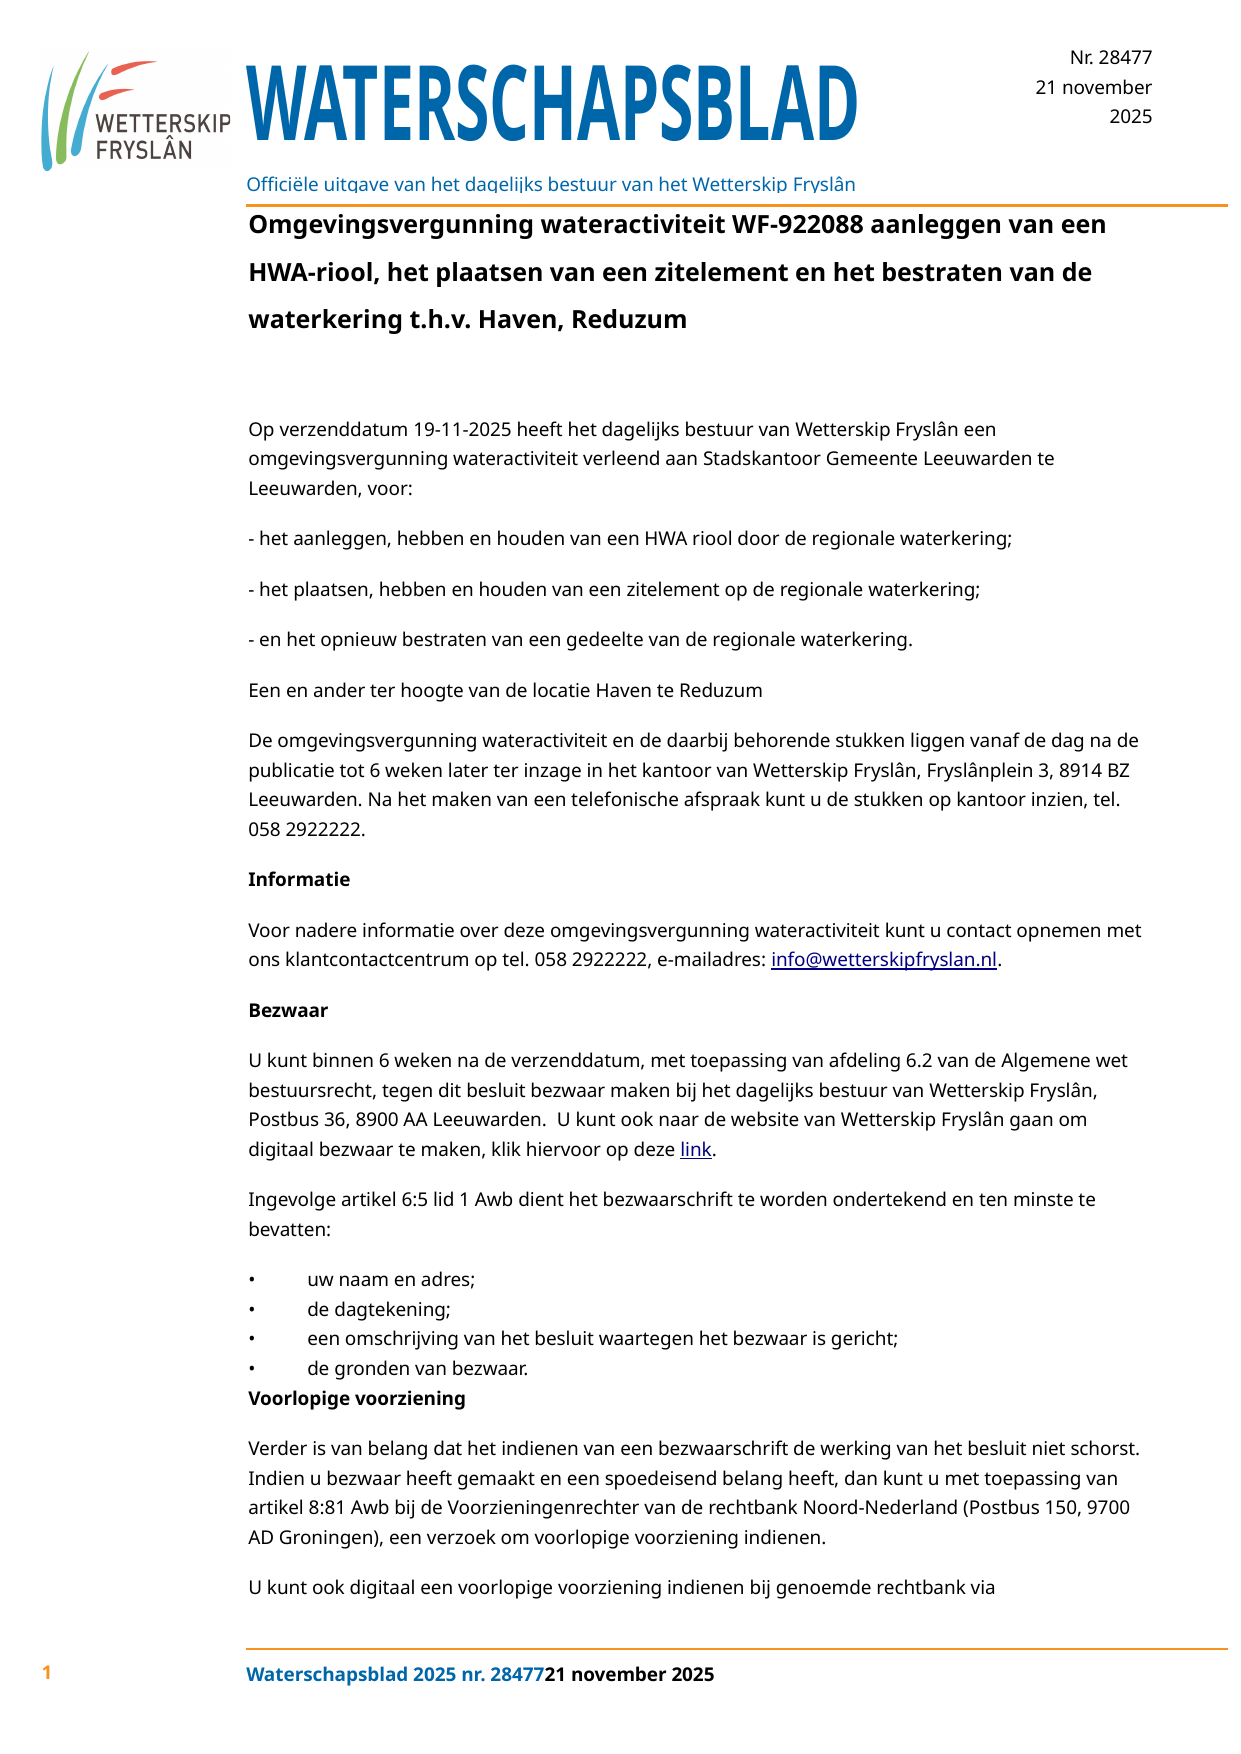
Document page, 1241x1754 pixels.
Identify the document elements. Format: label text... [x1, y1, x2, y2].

text Ingevolge artikel 6:5 lid 1 Awb dient het bezwaarschrift te worden ondertekend en ten minste te bevatten: [248, 1186, 1152, 1242]
list de gronden van bezwaar. [248, 1355, 1152, 1381]
list de dagtekening; [248, 1296, 1152, 1322]
text Een en ander ter hoogte van de locatie Haven te Reduzum [248, 677, 1152, 702]
text Omgevingsvergunning wateractiviteit WF-922088 aanleggen van een HWA-riool, het plaatsen van een zitelement en het bestraten van de waterkering t.h.v. Haven, Reduzum [248, 207, 1152, 336]
text Verder is van belang dat het indienen van een bezwaarschrift de werking van het besluit niet schorst. Indien u bezwaar heeft gemaakt en een spoedeisend belang heeft, dan kunt u met toepassing van artikel 8:81 Awb bij de Voorzieningenrechter van de rechtbank Noord-Nederland (Postbus 150, 9700 AD Groningen), een verzoek om voorlopige voorziening indienen. [248, 1435, 1152, 1549]
text Op verzenddatum 19-11-2025 heeft het dagelijks bestuur van Wetterskip Fryslân een omgevingsvergunning wateractiviteit verleend aan Stadskantoor Gemeente Leeuwarden te Leeuwarden, voor: [248, 416, 1152, 501]
text U kunt ook digitaal een voorlopige voorziening indienen bij genoemde rechtbank via [248, 1574, 1152, 1600]
text De omgevingsvergunning wateractiviteit en de daarbij behorende stukken liggen vanaf de dag na de publicatie tot 6 weken later ter inzage in het kantoor van Wetterskip Fryslân, Fryslânplein 3, 8914 BZ Leeuwarden. Na het maken van een telefonische afspraak kunt u de stukken op kantoor inzien, tel. 058 2922222. [248, 727, 1152, 842]
text - en het opnieuw bestraten van een gedeelte van de regionale waterkering. [248, 626, 1152, 652]
text Voor nadere informatie over deze omgevingsvergunning wateractiviteit kunt u contact opnemen met ons klantcontactcentrum op tel. 058 2922222, e-mailadres: info@wetterskipfryslan.nl. [248, 917, 1152, 972]
text - het aanleggen, hebben en houden van een HWA riool door de regionale waterkering; [248, 526, 1152, 551]
text Informatie [248, 866, 1152, 892]
text Voorlopige voorziening [248, 1385, 1152, 1410]
text - het plaatsen, hebben en houden van een zitelement op de regionale waterkering; [248, 576, 1152, 602]
text U kunt binnen 6 weken na de verzenddatum, met toepassing van afdeling 6.2 van de Algemene wet bestuursrecht, tegen dit besluit bezwaar maken bij het dagelijks bestuur van Wetterskip Fryslân, Postbus 36, 8900 AA Leeuwarden. U kunt ook naar de website van Wetterskip Fryslân gaan om digitaal bezwaar te maken, klik hiervoor op deze link. [248, 1047, 1152, 1162]
text Bezwaar [248, 997, 1152, 1022]
list een omschrijving van het besluit waartegen het bezwaar is gericht; [248, 1326, 1152, 1351]
list uw naam en adres; [248, 1266, 1152, 1292]
picture [41, 47, 231, 172]
